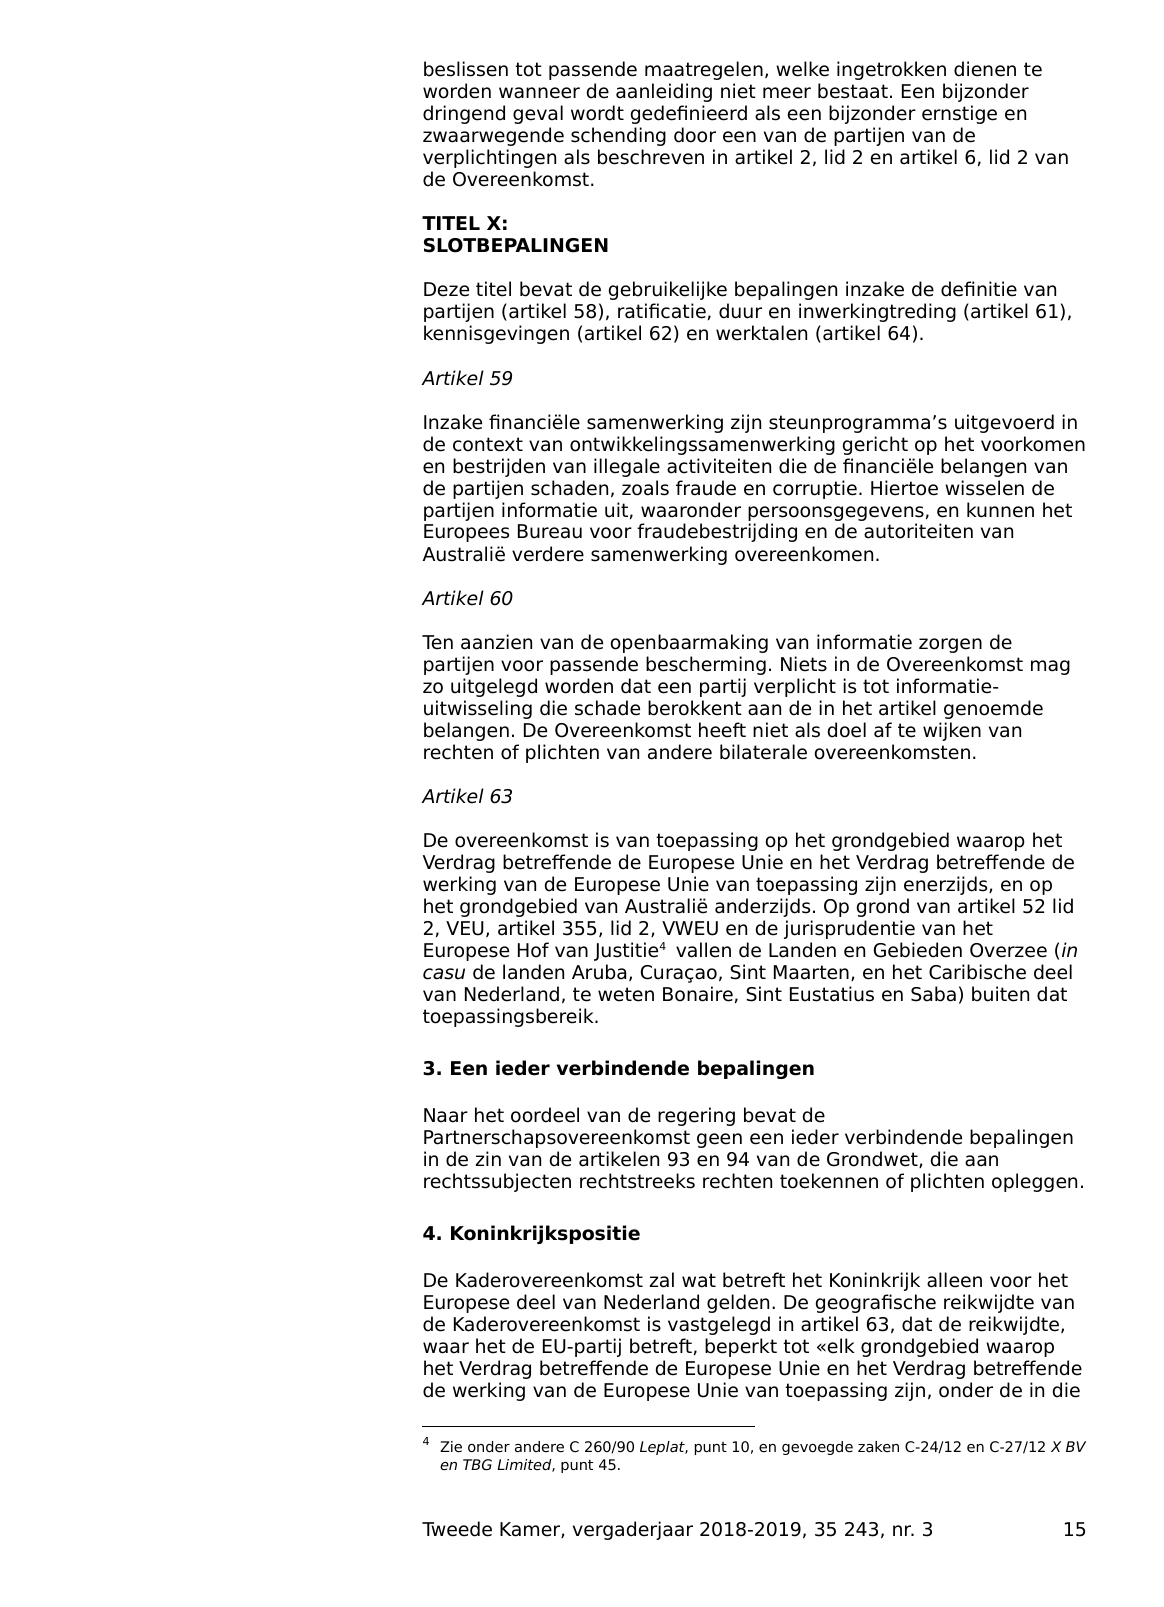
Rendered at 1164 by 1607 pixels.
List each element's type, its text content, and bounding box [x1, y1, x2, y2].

subtitle Artikel 59 [422, 367, 1087, 389]
subtitle 3. Een ieder verbindende bepalingen [422, 1058, 1087, 1080]
subtitle 4. Koninkrijkspositie [422, 1223, 1087, 1245]
subtitle Artikel 63 [422, 786, 1087, 808]
text Ten aanzien van de openbaarmaking van informatie zorgen de partijen voor passende bescherming. Niets in de Overeenkomst mag zo uitgelegd worden dat een partij verplicht is tot informatie-uitwisseling die schade berokkent aan de in het artikel genoemde belangen. De Overeenkomst heeft niet als doel af te wijken van rechten of plichten van andere bilaterale overeenkomsten. [422, 632, 1087, 764]
text TITEL X: [422, 213, 1087, 235]
text De overeenkomst is van toepassing op het grondgebied waarop het Verdrag betreffende de Europese Unie en het Verdrag betreffende de werking van de Europese Unie van toepassing zijn enerzijds, en op het grondgebied van Australië anderzijds. Op grond van artikel 52 lid 2, VEU, artikel 355, lid 2, VWEU en de jurisprudentie van het Europese Hof van Justitie vallen de Landen en Gebieden Overzee (in casu de landen Aruba, Curaçao, Sint Maarten, en het Caribische deel van Nederland, te weten Bonaire, Sint Eustatius en Saba) buiten dat toepassingsbereik. [422, 830, 1087, 1028]
text De Kaderovereenkomst zal wat betreft het Koninkrijk alleen voor het Europese deel van Nederland gelden. De geografische reikwijdte van de Kaderovereenkomst is vastgelegd in artikel 63, dat de reikwijdte, waar het de EU-partij betreft, beperkt tot «elk grondgebied waarop het Verdrag betreffende de Europese Unie en het Verdrag betreffende de werking van de Europese Unie van toepassing zijn, onder de in die [422, 1270, 1087, 1402]
text beslissen tot passende maatregelen, welke ingetrokken dienen te worden wanneer de aanleiding niet meer bestaat. Een bijzonder dringend geval wordt gedefinieerd als een bijzonder ernstige en zwaarwegende schending door een van de partijen van de verplichtingen als beschreven in artikel 2, lid 2 en artikel 6, lid 2 van de Overeenkomst. [422, 59, 1087, 191]
text Zie onder andere C 260/90 Leplat, punt 10, en gevoegde zaken C-24/12 en C-27/12 X BV en TBG Limited, punt 45. [422, 1435, 1087, 1474]
subtitle Artikel 60 [422, 588, 1087, 609]
text SLOTBEPALINGEN [422, 235, 1087, 257]
text Inzake financiële samenwerking zijn steunprogramma’s uitgevoerd in de context van ontwikkelingssamenwerking gericht op het voorkomen en bestrijden van illegale activiteiten die de financiële belangen van de partijen schaden, zoals fraude en corruptie. Hiertoe wisselen de partijen informatie uit, waaronder persoonsgegevens, en kunnen het Europees Bureau voor fraudebestrijding en de autoriteiten van Australië verdere samenwerking overeenkomen. [422, 412, 1087, 565]
text Naar het oordeel van de regering bevat de Partnerschapsovereenkomst geen een ieder verbindende bepalingen in de zin van de artikelen 93 en 94 van de Grondwet, die aan rechtssubjecten rechtstreeks rechten toekennen of plichten opleggen. [422, 1105, 1087, 1193]
text Deze titel bevat de gebruikelijke bepalingen inzake de definitie van partijen (artikel 58), ratificatie, duur en inwerkingtreding (artikel 61), kennisgevingen (artikel 62) en werktalen (artikel 64). [422, 279, 1087, 345]
